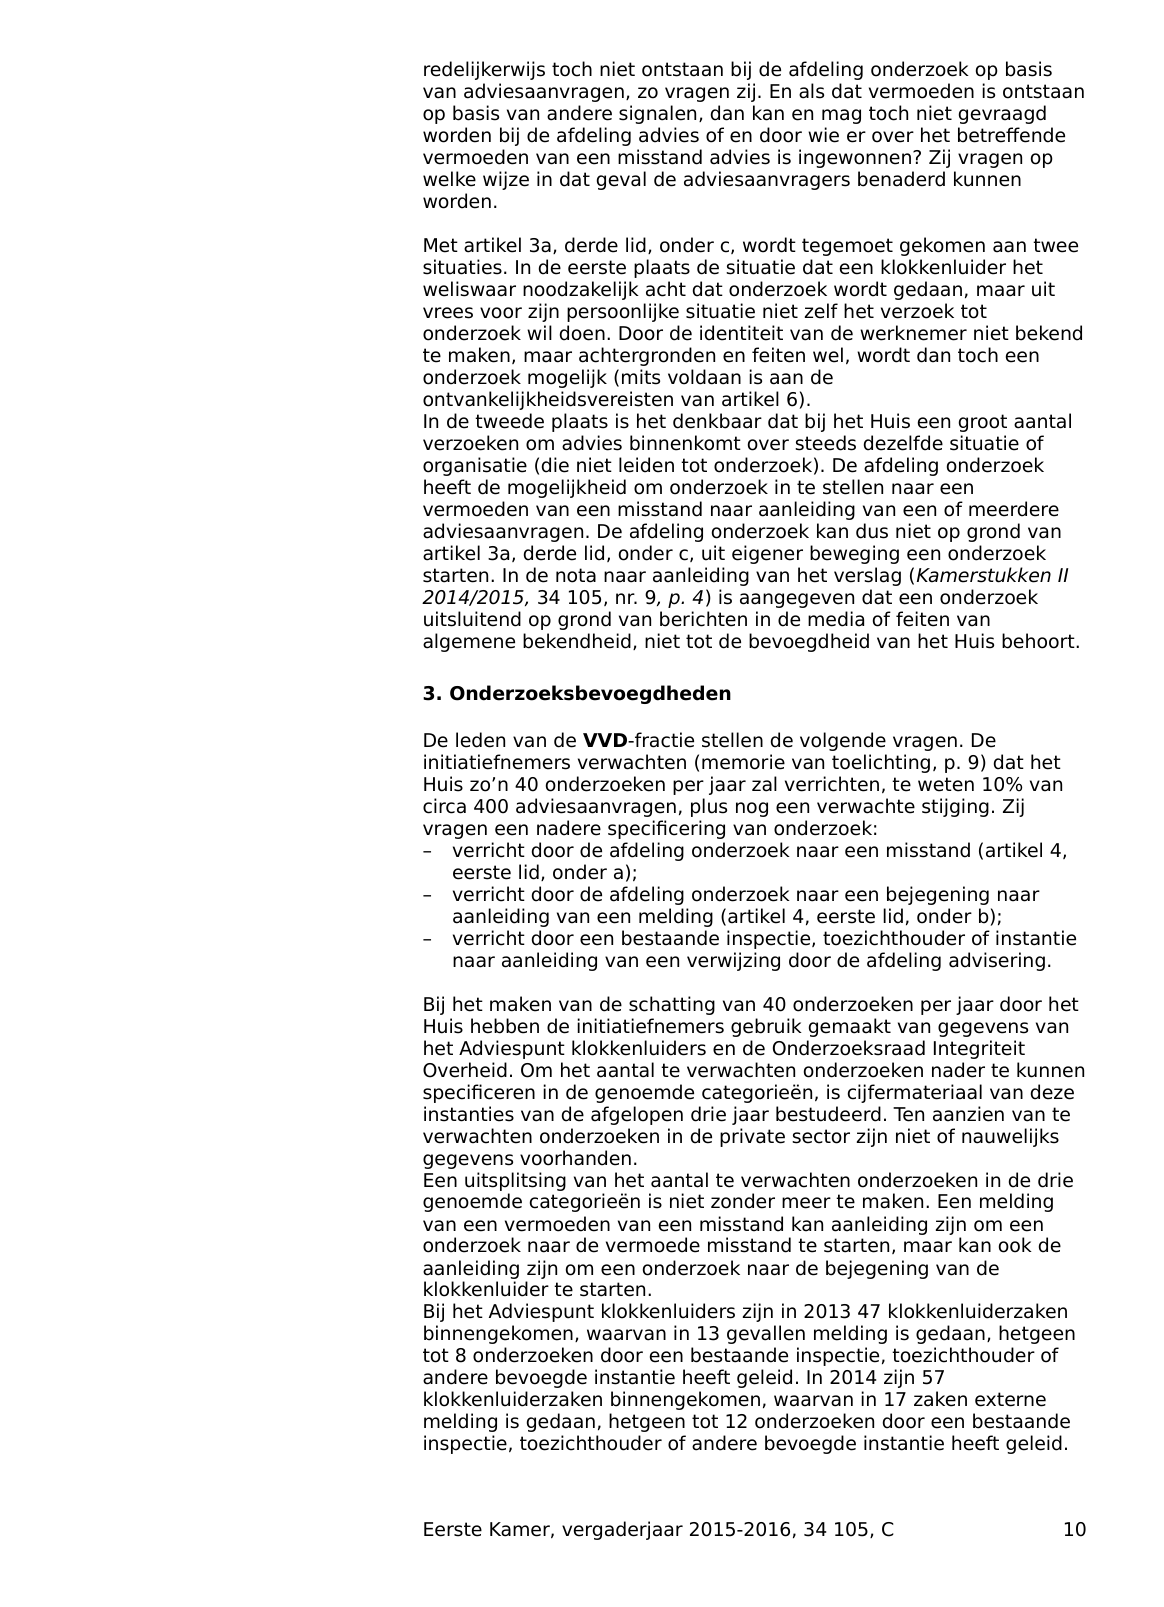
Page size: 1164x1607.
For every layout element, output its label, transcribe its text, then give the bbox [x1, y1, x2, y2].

text De leden van de VVD-fractie stellen de volgende vragen. De initiatiefnemers verwachten (memorie van toelichting, p. 9) dat het Huis zo’n 40 onderzoeken per jaar zal verrichten, te weten 10% van circa 400 adviesaanvragen, plus nog een verwachte stijging. Zij vragen een nadere specificering van onderzoek: [422, 730, 1087, 839]
text Een uitsplitsing van het aantal te verwachten onderzoeken in de drie genoemde categorieën is niet zonder meer te maken. Een melding van een vermoeden van een misstand kan aanleiding zijn om een onderzoek naar de vermoede misstand te starten, maar kan ook de aanleiding zijn om een onderzoek naar de bejegening van de klokkenluider te starten. [422, 1169, 1087, 1301]
subtitle 3. Onderzoeksbevoegdheden [422, 683, 1087, 705]
text Bij het Adviespunt klokkenluiders zijn in 2013 47 klokkenluiderzaken binnengekomen, waarvan in 13 gevallen melding is gedaan, hetgeen tot 8 onderzoeken door een bestaande inspectie, toezichthouder of andere bevoegde instantie heeft geleid. In 2014 zijn 57 klokkenluiderzaken binnengekomen, waarvan in 17 zaken externe melding is gedaan, hetgeen tot 12 onderzoeken door een bestaande inspectie, toezichthouder of andere bevoegde instantie heeft geleid. [422, 1301, 1087, 1455]
text – verricht door de afdeling onderzoek naar een misstand (artikel 4, eerste lid, onder a); [422, 839, 1087, 883]
text Met artikel 3a, derde lid, onder c, wordt tegemoet gekomen aan twee situaties. In de eerste plaats de situatie dat een klokkenluider het weliswaar noodzakelijk acht dat onderzoek wordt gedaan, maar uit vrees voor zijn persoonlijke situatie niet zelf het verzoek tot onderzoek wil doen. Door de identiteit van de werknemer niet bekend te maken, maar achtergronden en feiten wel, wordt dan toch een onderzoek mogelijk (mits voldaan is aan de ontvankelijkheidsvereisten van artikel 6). [422, 235, 1087, 411]
text Bij het maken van de schatting van 40 onderzoeken per jaar door het Huis hebben de initiatiefnemers gebruik gemaakt van gegevens van het Adviespunt klokkenluiders en de Onderzoeksraad Integriteit Overheid. Om het aantal te verwachten onderzoeken nader te kunnen specificeren in de genoemde categorieën, is cijfermateriaal van deze instanties van de afgelopen drie jaar bestudeerd. Ten aanzien van te verwachten onderzoeken in de private sector zijn niet of nauwelijks gegevens voorhanden. [422, 994, 1087, 1169]
text – verricht door de afdeling onderzoek naar een bejegening naar aanleiding van een melding (artikel 4, eerste lid, onder b); [422, 883, 1087, 927]
text redelijkerwijs toch niet ontstaan bij de afdeling onderzoek op basis van adviesaanvragen, zo vragen zij. En als dat vermoeden is ontstaan op basis van andere signalen, dan kan en mag toch niet gevraagd worden bij de afdeling advies of en door wie er over het betreffende vermoeden van een misstand advies is ingewonnen? Zij vragen op welke wijze in dat geval de adviesaanvragers benaderd kunnen worden. [422, 59, 1087, 213]
text In de tweede plaats is het denkbaar dat bij het Huis een groot aantal verzoeken om advies binnenkomt over steeds dezelfde situatie of organisatie (die niet leiden tot onderzoek). De afdeling onderzoek heeft de mogelijkheid om onderzoek in te stellen naar een vermoeden van een misstand naar aanleiding van een of meerdere adviesaanvragen. De afdeling onderzoek kan dus niet op grond van artikel 3a, derde lid, onder c, uit eigener beweging een onderzoek starten. In de nota naar aanleiding van het verslag (Kamerstukken II 2014/2015, 34 105, nr. 9, p. 4) is aangegeven dat een onderzoek uitsluitend op grond van berichten in de media of feiten van algemene bekendheid, niet tot de bevoegdheid van het Huis behoort. [422, 411, 1087, 653]
text – verricht door een bestaande inspectie, toezichthouder of instantie naar aanleiding van een verwijzing door de afdeling advisering. [422, 927, 1087, 971]
